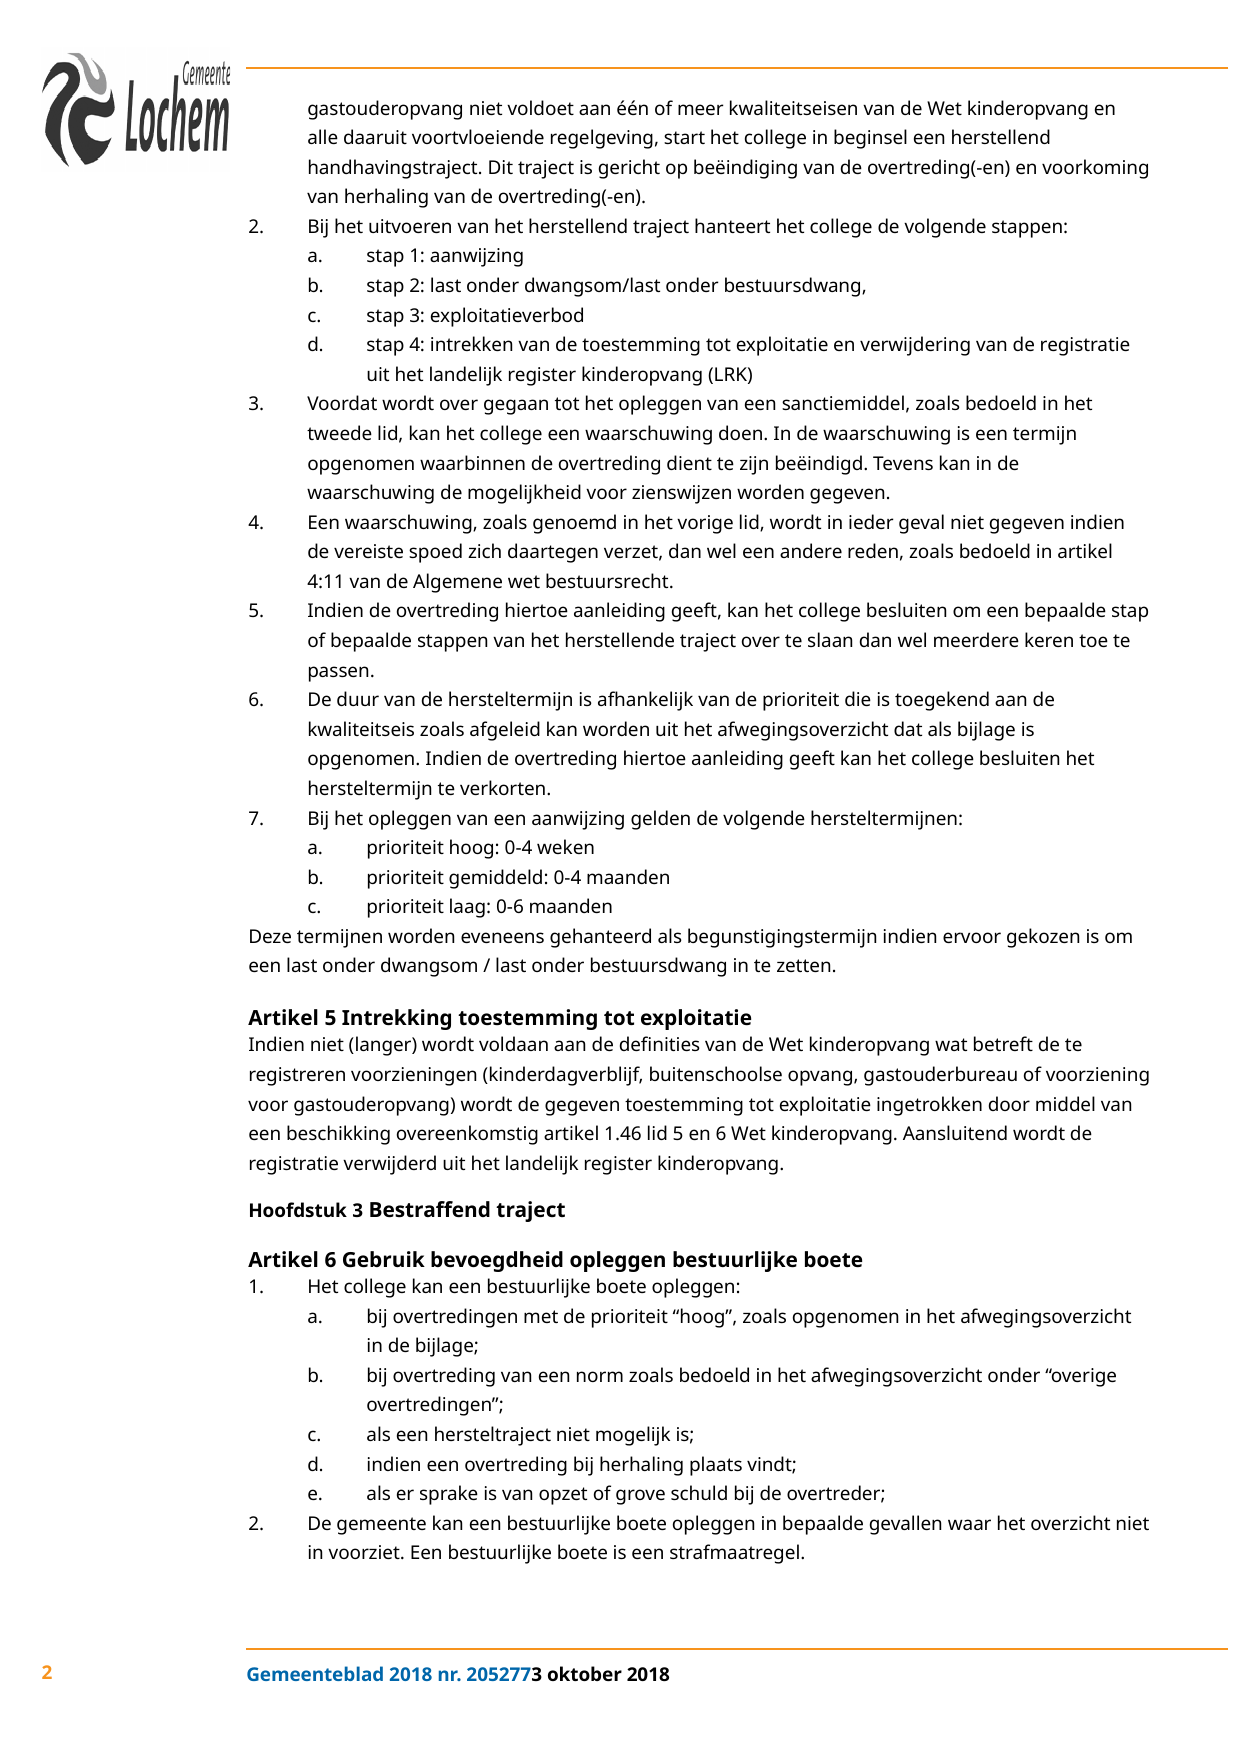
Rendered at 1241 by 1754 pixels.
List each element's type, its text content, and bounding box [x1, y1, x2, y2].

list prioriteit laag: 0-6 maanden [307, 893, 1152, 919]
text Hoofdstuk 3 Bestraffend traject [248, 1196, 1152, 1224]
list De duur van de hersteltermijn is afhankelijk van de prioriteit die is toegekend aan de kwaliteitseis zoals afgeleid kan worden uit het afwegingsoverzicht dat als bijlage is opgenomen. Indien de overtreding hiertoe aanleiding geeft kan het college besluiten het hersteltermijn te verkorten. [248, 686, 1152, 801]
list stap 2: last onder dwangsom/last onder bestuursdwang, [307, 272, 1152, 298]
text Indien niet (langer) wordt voldaan aan de definities van de Wet kinderopvang wat betreft de te registreren voorzieningen (kinderdagverblijf, buitenschoolse opvang, gastouderbureau of voorziening voor gastouderopvang) wordt de gegeven toestemming tot exploitatie ingetrokken door middel van een beschikking overeenkomstig artikel 1.46 lid 5 en 6 Wet kinderopvang. Aansluitend wordt de registratie verwijderd uit het landelijk register kinderopvang. [248, 1032, 1152, 1176]
list prioriteit gemiddeld: 0-4 maanden [307, 864, 1152, 890]
list Voordat wordt over gegaan tot het opleggen van een sanctiemiddel, zoals bedoeld in het tweede lid, kan het college een waarschuwing doen. In de waarschuwing is een termijn opgenomen waarbinnen de overtreding dient te zijn beëindigd. Tevens kan in de waarschuwing de mogelijkheid voor zienswijzen worden gegeven. [248, 391, 1152, 505]
picture [41, 47, 231, 172]
list indien een overtreding bij herhaling plaats vindt; [307, 1451, 1152, 1476]
list gastouderopvang niet voldoet aan één of meer kwaliteitseisen van de Wet kinderopvang en alle daaruit voortvloeiende regelgeving, start het college in beginsel een herstellend handhavingstraject. Dit traject is gericht op beëindiging van de overtreding(-en) en voorkoming van herhaling van de overtreding(-en). [248, 95, 1152, 209]
list bij overtredingen met de prioriteit “hoog”, zoals opgenomen in het afwegingsoverzicht in de bijlage; [307, 1303, 1152, 1358]
list Het college kan een bestuurlijke boete opleggen: [248, 1273, 1152, 1299]
list stap 1: aanwijzing [307, 243, 1152, 268]
list Bij het uitvoeren van het herstellend traject hanteert het college de volgende stappen: [248, 213, 1152, 239]
list Indien de overtreding hiertoe aanleiding geeft, kan het college besluiten om een bepaalde stap of bepaalde stappen van het herstellende traject over te slaan dan wel meerdere keren toe te passen. [248, 598, 1152, 683]
list stap 3: exploitatieverbod [307, 302, 1152, 328]
list De gemeente kan een bestuurlijke boete opleggen in bepaalde gevallen waar het overzicht niet in voorziet. Een bestuurlijke boete is een strafmaatregel. [248, 1510, 1152, 1565]
text Artikel 6 Gebruik bevoegdheid opleggen bestuurlijke boete [248, 1245, 1152, 1273]
list bij overtreding van een norm zoals bedoeld in het afwegingsoverzicht onder “overige overtredingen”; [307, 1362, 1152, 1417]
list stap 4: intrekken van de toestemming tot exploitatie en verwijdering van de registratie uit het landelijk register kinderopvang (LRK) [307, 331, 1152, 387]
list als er sprake is van opzet of grove schuld bij de overtreder; [307, 1480, 1152, 1506]
list als een hersteltraject niet mogelijk is; [307, 1421, 1152, 1447]
text Deze termijnen worden eveneens gehanteerd als begunstigingstermijn indien ervoor gekozen is om een last onder dwangsom / last onder bestuursdwang in te zetten. [248, 923, 1152, 978]
list prioriteit hoog: 0-4 weken [307, 834, 1152, 860]
text Artikel 5 Intrekking toestemming tot exploitatie [248, 1003, 1152, 1032]
list Bij het opleggen van een aanwijzing gelden de volgende hersteltermijnen: [248, 805, 1152, 831]
list Een waarschuwing, zoals genoemd in het vorige lid, wordt in ieder geval niet gegeven indien de vereiste spoed zich daartegen verzet, dan wel een andere reden, zoals bedoeld in artikel 4:11 van de Algemene wet bestuursrecht. [248, 509, 1152, 594]
